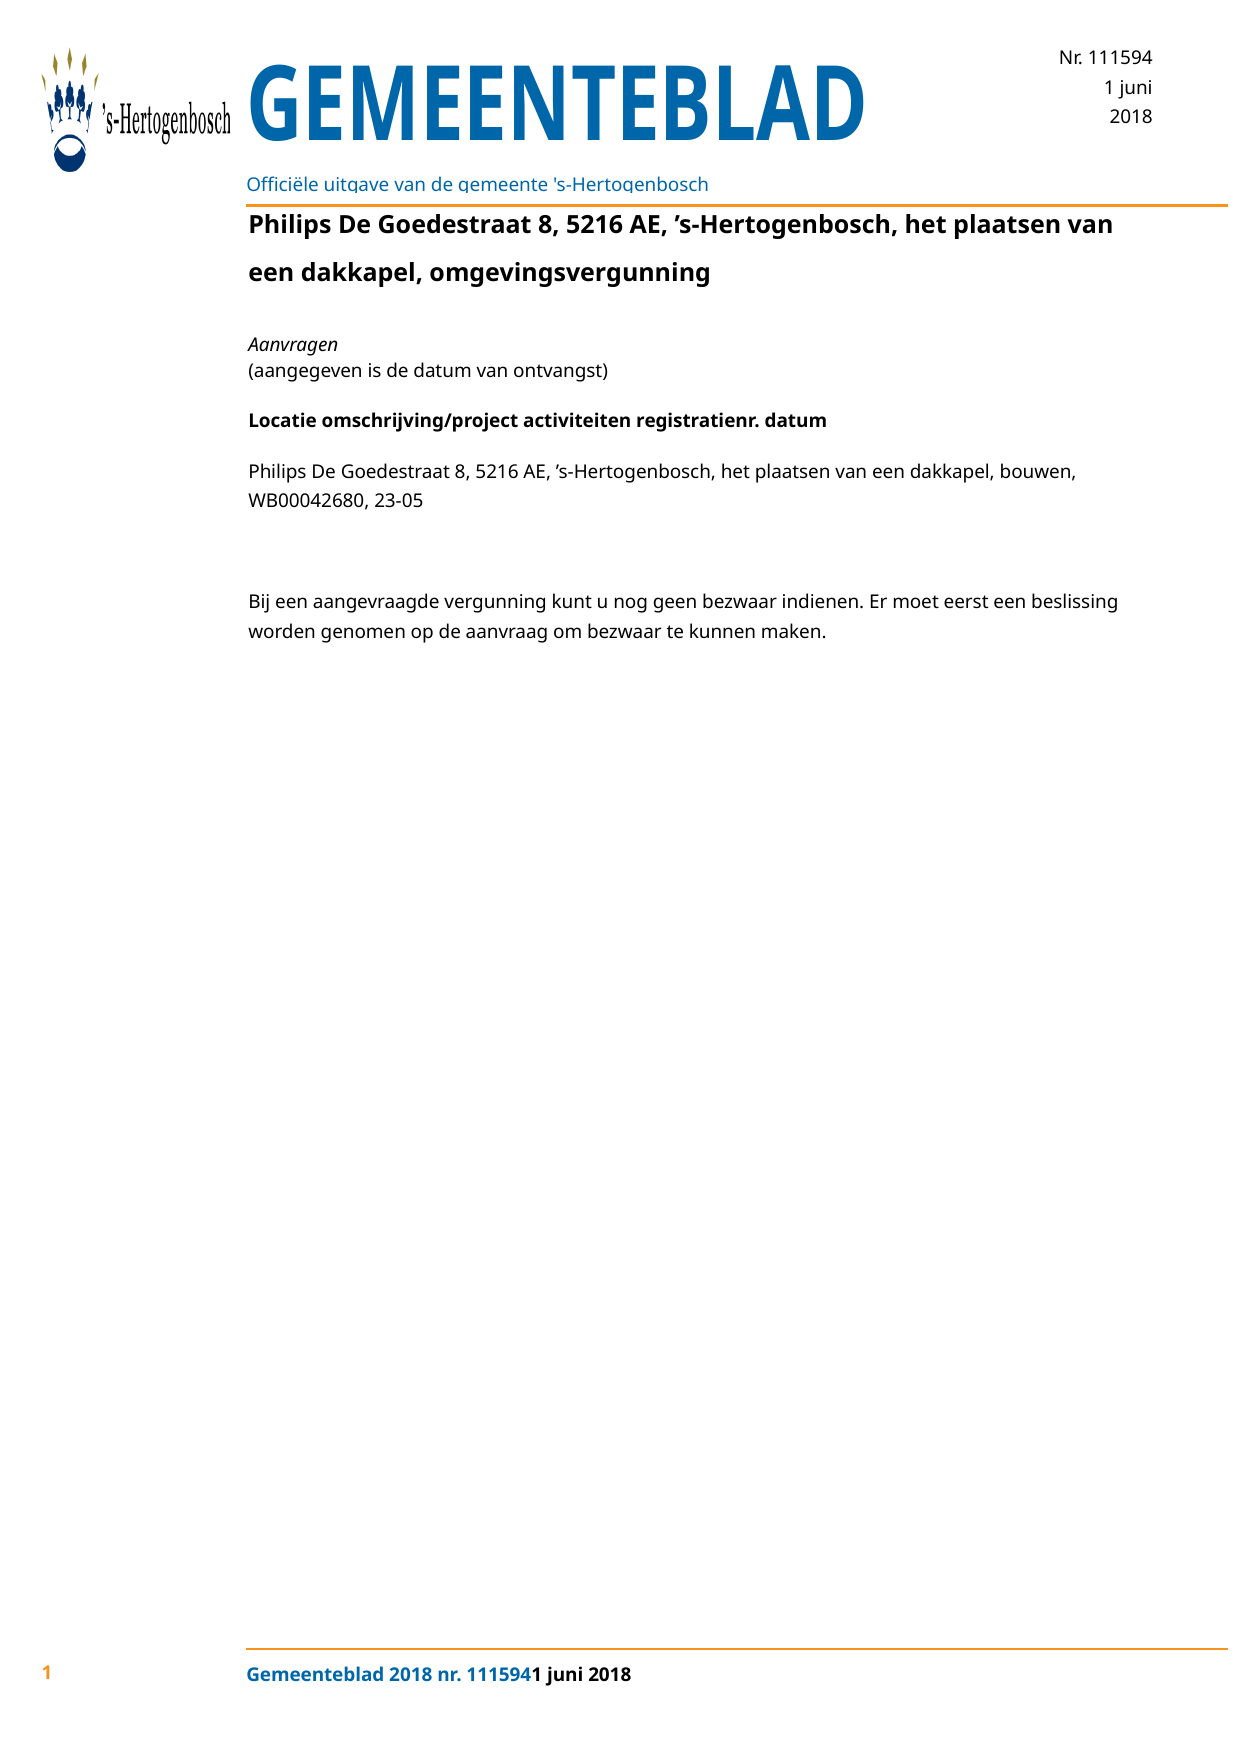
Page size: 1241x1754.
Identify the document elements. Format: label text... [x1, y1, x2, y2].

text Philips De Goedestraat 8, 5216 AE, ’s-Hertogenbosch, het plaatsen van een dakkapel, omgevingsvergunning [248, 207, 1152, 288]
text Philips De Goedestraat 8, 5216 AE, ’s-Hertogenbosch, het plaatsen van een dakkapel, bouwen, WB00042680, 23-05 [248, 458, 1152, 513]
text Aanvragen [248, 331, 1152, 357]
text Locatie omschrijving/project activiteiten registratienr. datum [248, 408, 1152, 433]
picture [41, 47, 231, 172]
text (aangegeven is de datum van ontvangst) [248, 357, 1152, 383]
text Bij een aangevraagde vergunning kunt u nog geen bezwaar indienen. Er moet eerst een beslissing worden genomen op de aanvraag om bezwaar te kunnen maken. [248, 588, 1152, 644]
